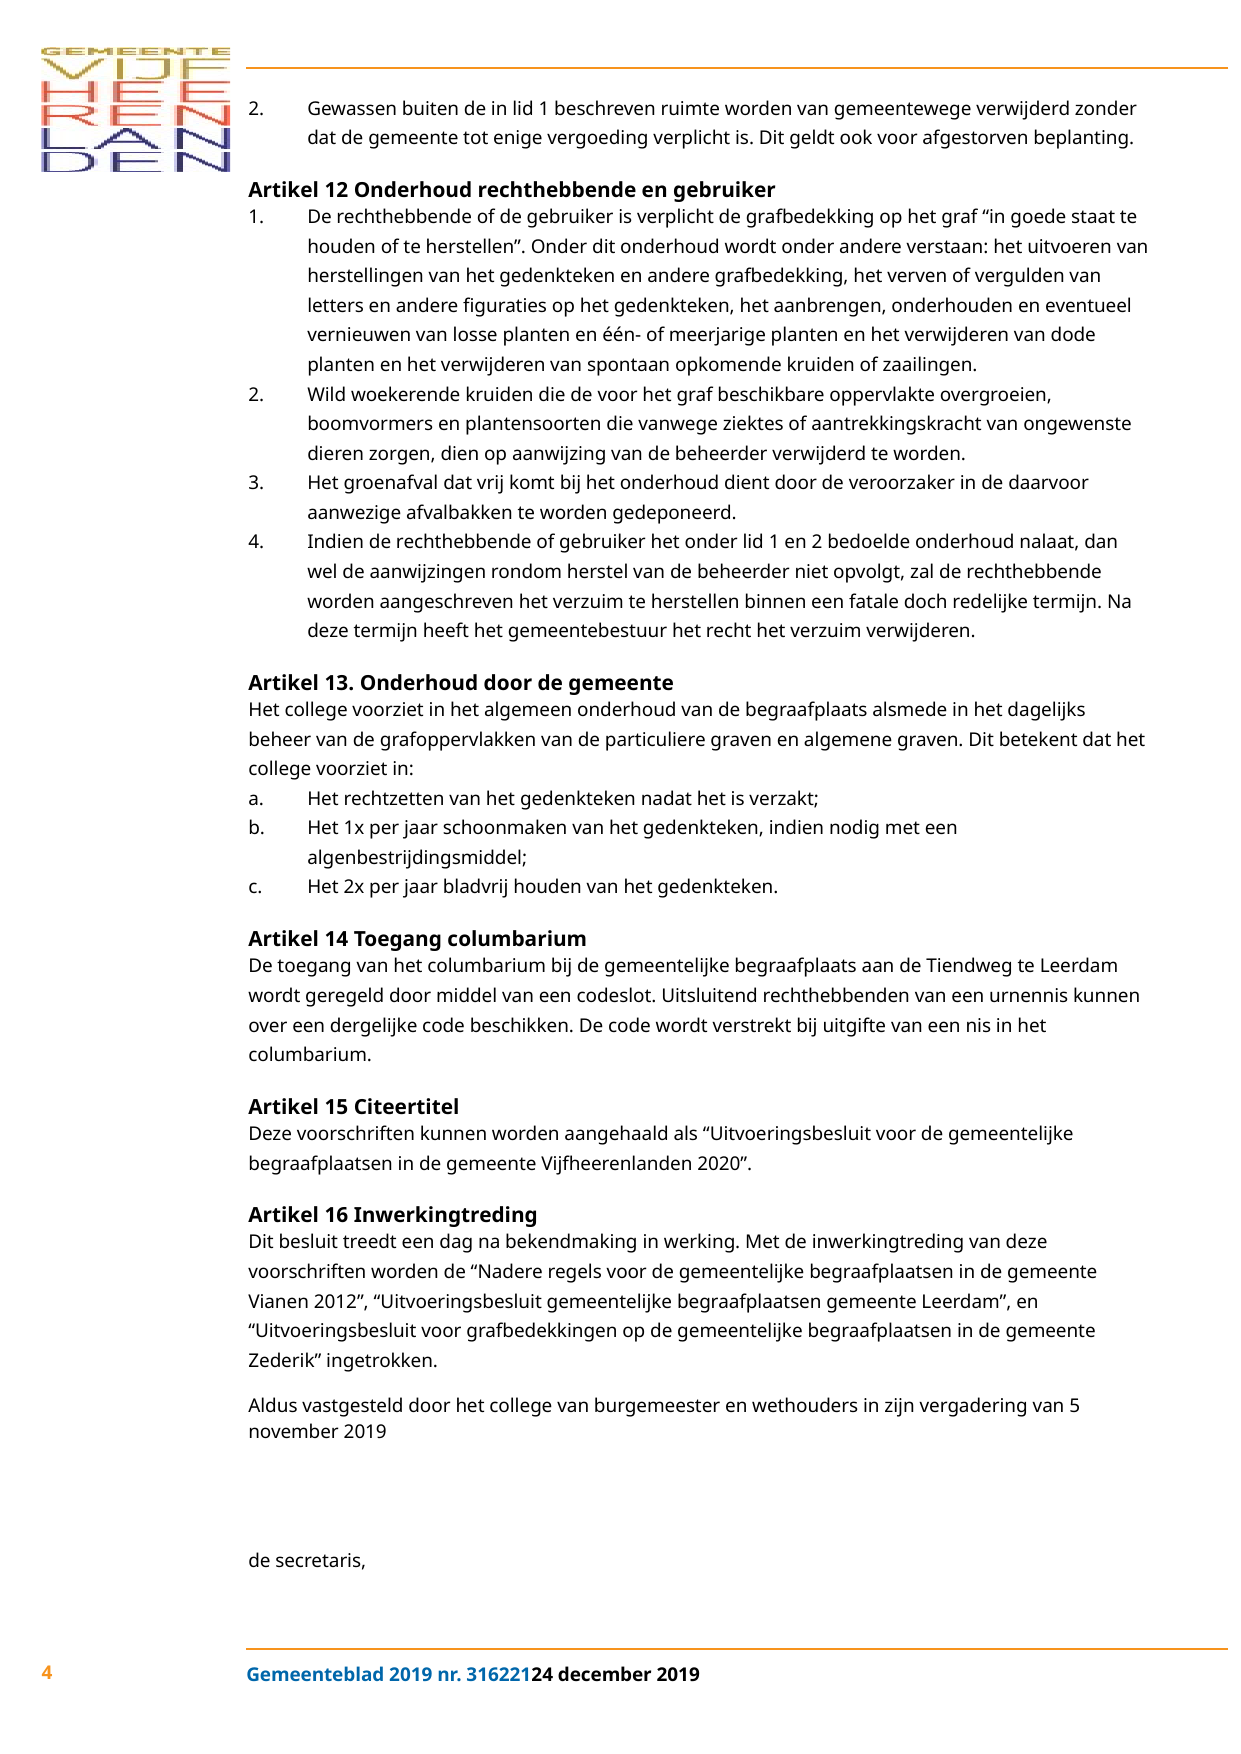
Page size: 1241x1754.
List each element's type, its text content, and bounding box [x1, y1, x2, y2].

text Artikel 15 Citeertitel [248, 1092, 1152, 1120]
list Het groenafval dat vrij komt bij het onderhoud dient door de veroorzaker in de daarvoor aanwezige afvalbakken te worden gedeponeerd. [248, 469, 1152, 525]
picture [41, 47, 231, 172]
text Artikel 16 Inwerkingtreding [248, 1200, 1152, 1229]
list Het 1x per jaar schoonmaken van het gedenkteken, indien nodig met een algenbestrijdingsmiddel; [248, 814, 1152, 870]
list De rechthebbende of de gebruiker is verplicht de grafbedekking op het graf “in goede staat te houden of te herstellen”. Onder dit onderhoud wordt onder andere verstaan: het uitvoeren van herstellingen van het gedenkteken en andere grafbedekking, het verven of vergulden van letters en andere figuraties op het gedenkteken, het aanbrengen, onderhouden en eventueel vernieuwen van losse planten en één- of meerjarige planten en het verwijderen van dode planten en het verwijderen van spontaan opkomende kruiden of zaailingen. [248, 203, 1152, 377]
list Indien de rechthebbende of gebruiker het onder lid 1 en 2 bedoelde onderhoud nalaat, dan wel de aanwijzingen rondom herstel van de beheerder niet opvolgt, zal de rechthebbende worden aangeschreven het verzuim te herstellen binnen een fatale doch redelijke termijn. Na deze termijn heeft het gemeentebestuur het recht het verzuim verwijderen. [248, 529, 1152, 643]
text Artikel 13. Onderhoud door de gemeente [248, 668, 1152, 696]
text Dit besluit treedt een dag na bekendmaking in werking. Met de inwerkingtreding van deze voorschriften worden de “Nadere regels voor de gemeentelijke begraafplaatsen in de gemeente Vianen 2012”, “Uitvoeringsbesluit gemeentelijke begraafplaatsen gemeente Leerdam”, en “Uitvoeringsbesluit voor grafbedekkingen op de gemeentelijke begraafplaatsen in de gemeente Zederik” ingetrokken. [248, 1229, 1152, 1373]
text Deze voorschriften kunnen worden aangehaald als “Uitvoeringsbesluit voor de gemeentelijke begraafplaatsen in de gemeente Vijfheerenlanden 2020”. [248, 1120, 1152, 1176]
list Gewassen buiten de in lid 1 beschreven ruimte worden van gemeentewege verwijderd zonder dat de gemeente tot enige vergoeding verplicht is. Dit geldt ook voor afgestorven beplanting. [248, 95, 1152, 150]
text Artikel 14 Toegang columbarium [248, 924, 1152, 953]
list Het 2x per jaar bladvrij houden van het gedenkteken. [248, 874, 1152, 899]
text de secretaris, [248, 1547, 1152, 1573]
text De toegang van het columbarium bij de gemeentelijke begraafplaats aan de Tiendweg te Leerdam wordt geregeld door middel van een codeslot. Uitsluitend rechthebbenden van een urnennis kunnen over een dergelijke code beschikken. De code wordt verstrekt bij uitgifte van een nis in het columbarium. [248, 953, 1152, 1067]
text Aldus vastgesteld door het college van burgemeester en wethouders in zijn vergadering van 5 november 2019 [248, 1393, 1152, 1444]
text Artikel 12 Onderhoud rechthebbende en gebruiker [248, 175, 1152, 203]
list Wild woekerende kruiden die de voor het graf beschikbare oppervlakte overgroeien, boomvormers en plantensoorten die vanwege ziektes of aantrekkingskracht van ongewenste dieren zorgen, dien op aanwijzing van de beheerder verwijderd te worden. [248, 381, 1152, 466]
text Het college voorziet in het algemeen onderhoud van de begraafplaats alsmede in het dagelijks beheer van de grafoppervlakken van de particuliere graven en algemene graven. Dit betekent dat het college voorziet in: [248, 696, 1152, 781]
list Het rechtzetten van het gedenkteken nadat het is verzakt; [248, 785, 1152, 811]
